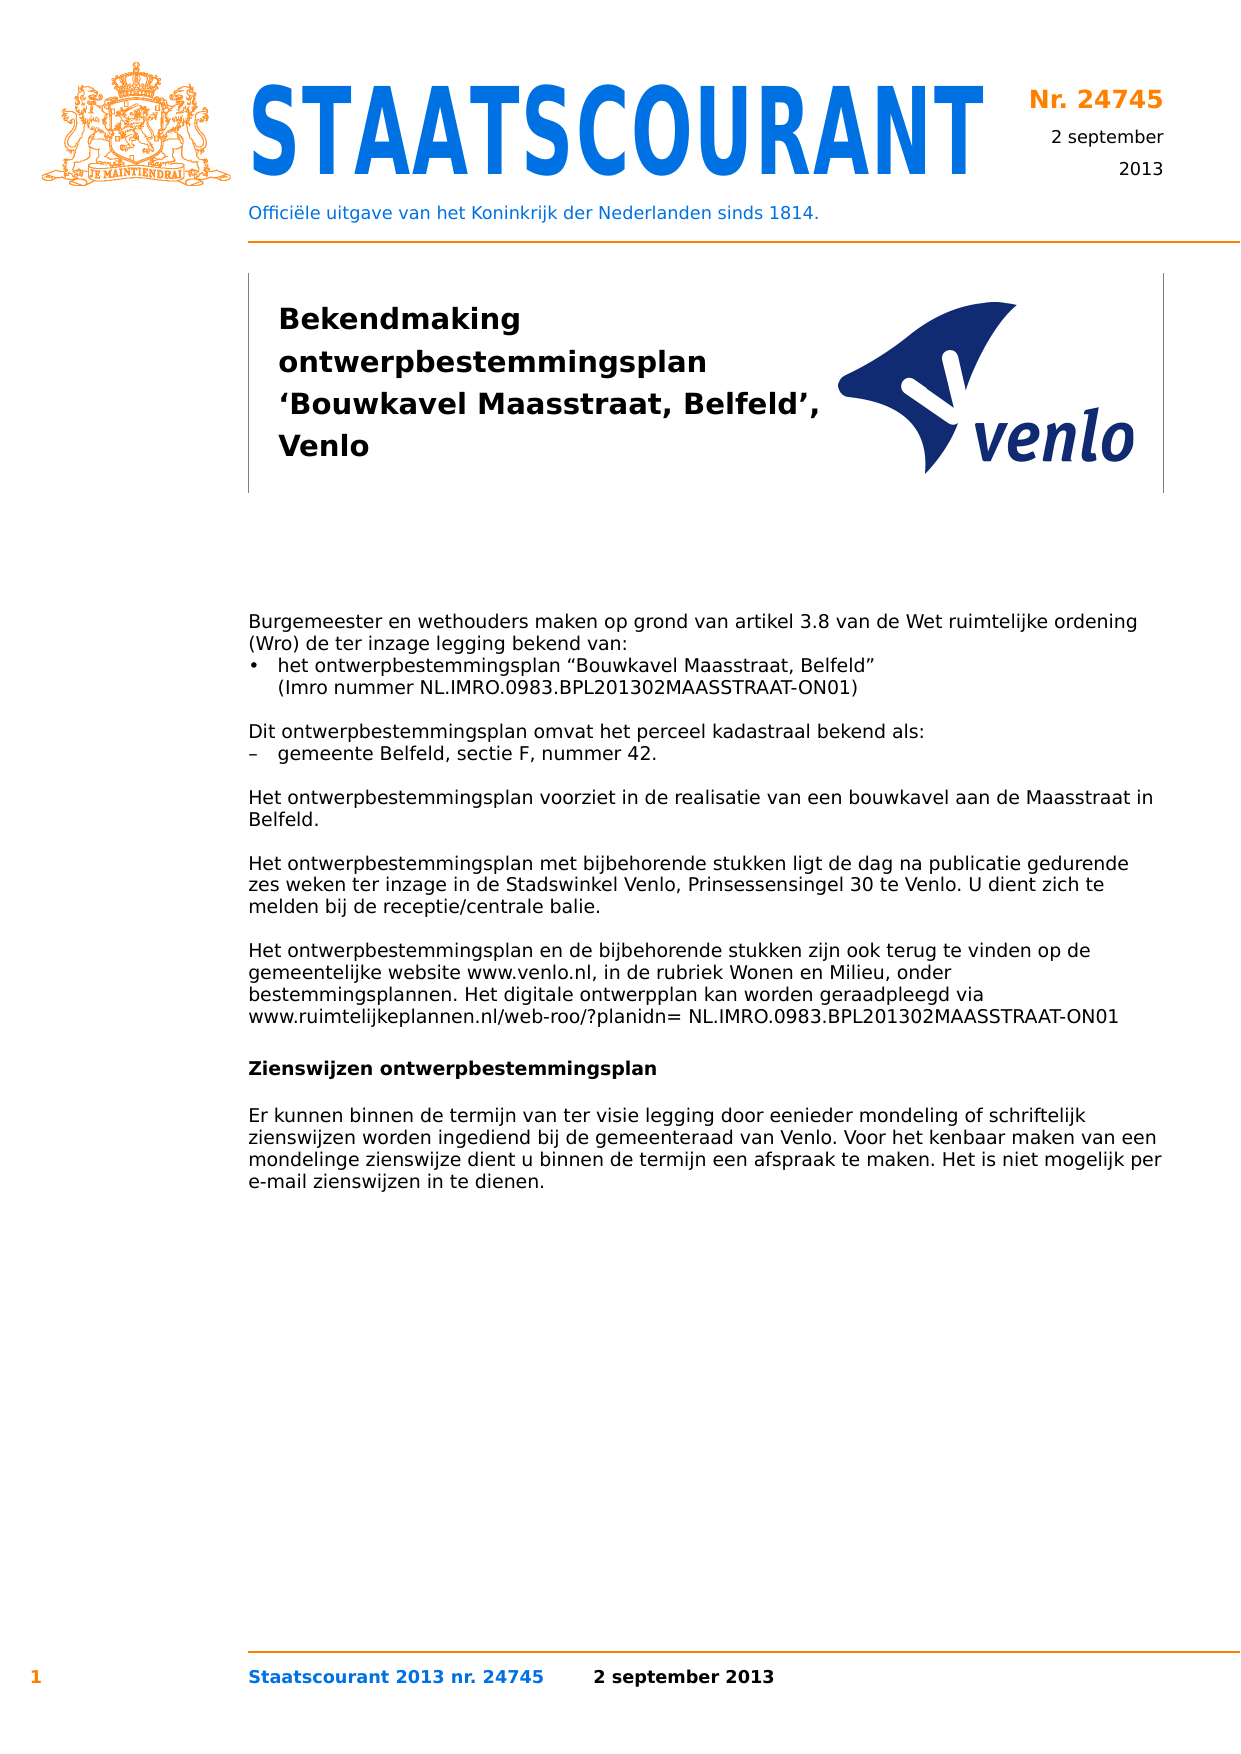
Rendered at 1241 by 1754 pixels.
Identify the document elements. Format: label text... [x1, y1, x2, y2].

picture [838, 302, 1134, 474]
text (Imro nummer NL.IMRO.0983.BPL201302MAASSTRAAT-ON01) [277, 677, 1163, 699]
text Het ontwerpbestemmingsplan met bijbehorende stukken ligt de dag na publicatie gedurende zes weken ter inzage in de Stadswinkel Venlo, Prinsessensingel 30 te Venlo. U dient zich te melden bij de receptie/centrale balie. [248, 852, 1163, 918]
text • het ontwerpbestemmingsplan “Bouwkavel Maasstraat, Belfeld” [248, 655, 1163, 677]
table_header STAATSCOURANT [248, 62, 998, 203]
table_cell 2013 [998, 153, 1240, 203]
table_cell 2 september [998, 121, 1240, 153]
table_header Nr. 24745 [998, 62, 1240, 121]
picture [41, 62, 231, 186]
text Er kunnen binnen de termijn van ter visie legging door eenieder mondeling of schriftelijk zienswijzen worden ingediend bij de gemeenteraad van Venlo. Voor het kenbaar maken van een mondelinge zienswijze dient u binnen de termijn een afspraak te maken. Het is niet mogelijk per e-mail zienswijzen in te dienen. [248, 1105, 1163, 1193]
table_header [25, 62, 248, 241]
text Het ontwerpbestemmingsplan voorziet in de realisatie van een bouwkavel aan de Maasstraat in Belfeld. [248, 787, 1163, 831]
text Burgemeester en wethouders maken op grond van artikel 3.8 van de Wet ruimtelijke ordening (Wro) de ter inzage legging bekend van: [248, 611, 1163, 655]
text Dit ontwerpbestemmingsplan omvat het perceel kadastraal bekend als: [248, 721, 1163, 743]
subtitle Zienswijzen ontwerpbestemmingsplan [248, 1058, 1163, 1080]
text Het ontwerpbestemmingsplan en de bijbehorende stukken zijn ook terug te vinden op de gemeentelijke website www.venlo.nl, in de rubriek Wonen en Milieu, onder bestemmingsplannen. Het digitale ontwerpplan kan worden geraadpleegd via www.ruimtelijkeplannen.nl/web-roo/?planidn= NL.IMRO.0983.BPL201302MAASSTRAAT-ON01 [248, 940, 1163, 1028]
table_cell Officiële uitgave van het Koninkrijk der Nederlanden sinds 1814. [248, 203, 1240, 241]
text – gemeente Belfeld, sectie F, nummer 42. [248, 743, 1163, 765]
subtitle Bekendmaking ontwerpbestemmingsplan ‘Bouwkavel Maasstraat, Belfeld’, Venlo [249, 273, 1163, 493]
